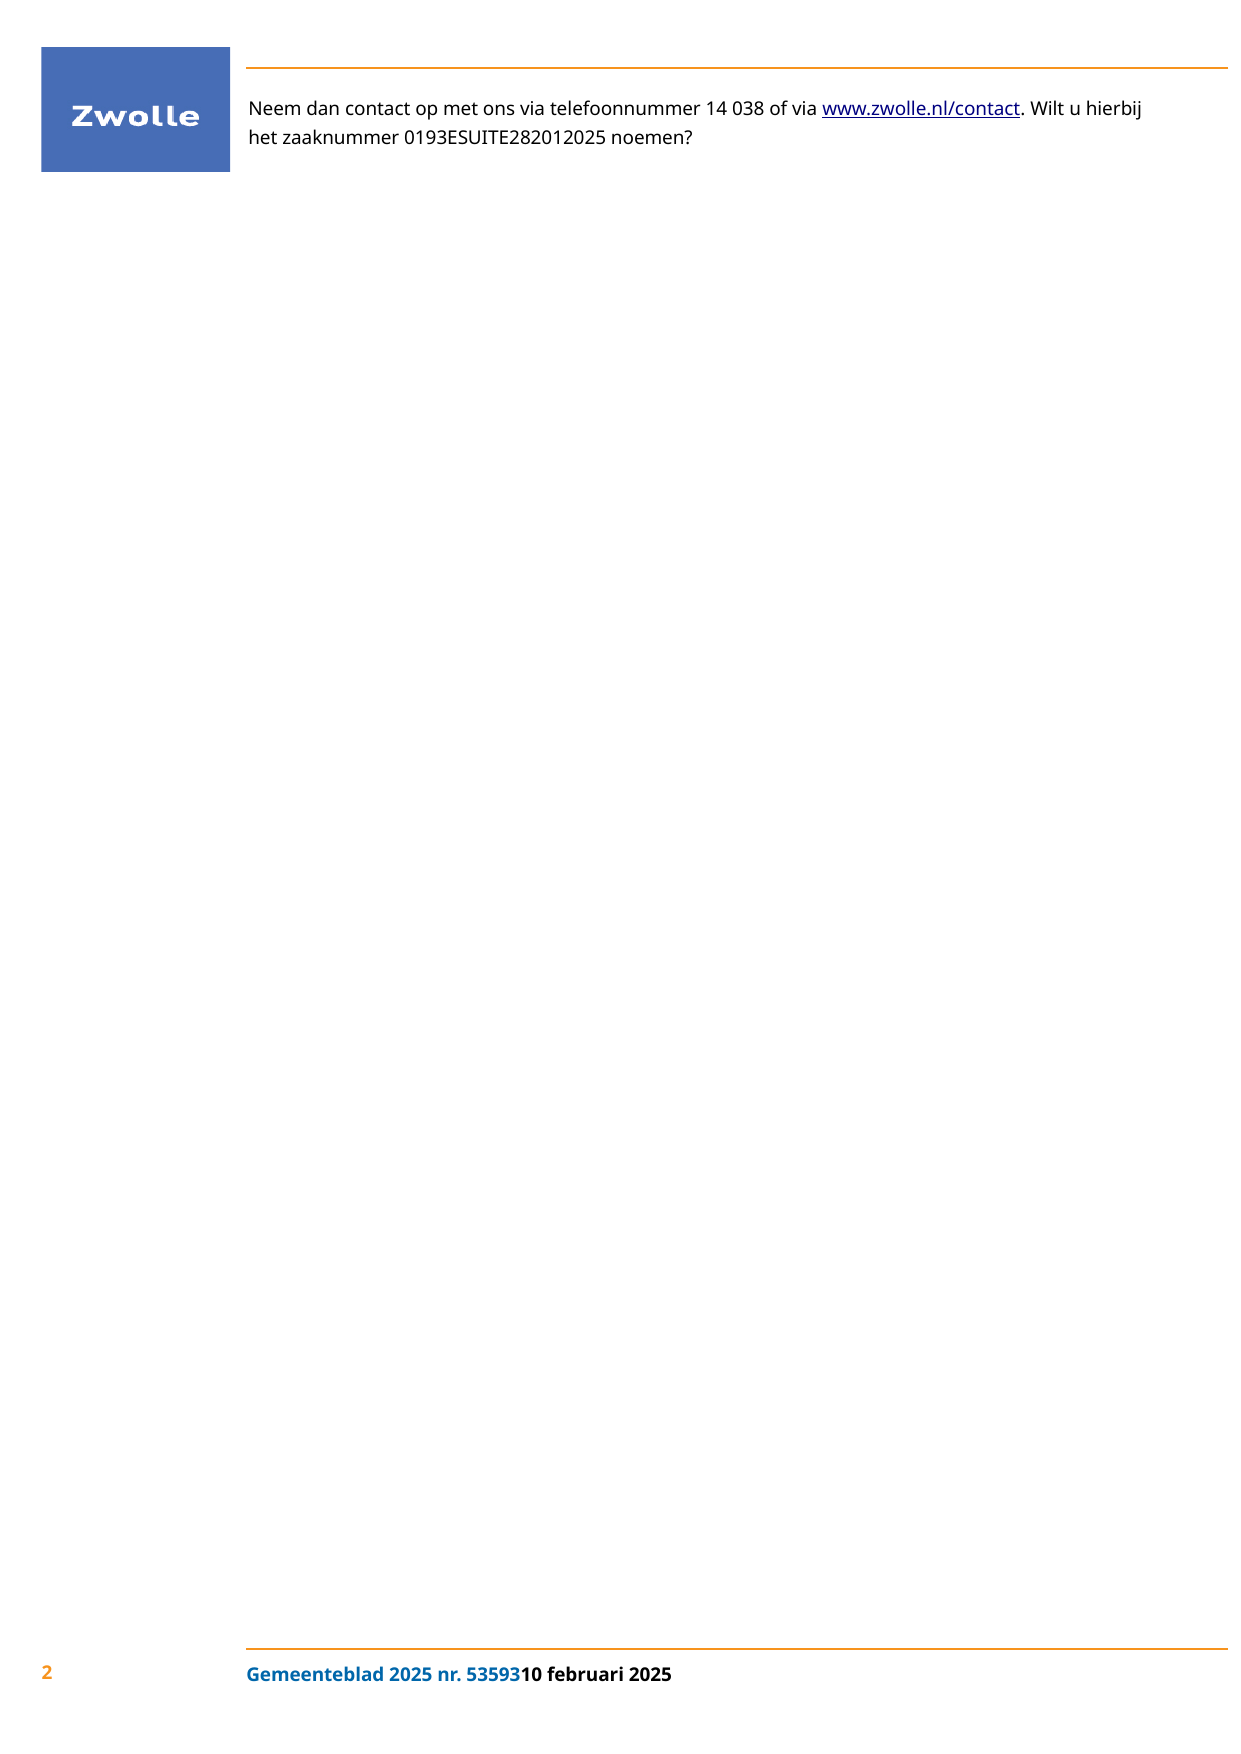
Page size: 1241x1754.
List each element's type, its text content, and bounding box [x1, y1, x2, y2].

text Neem dan contact op met ons via telefoonnummer 14 038 of via www.zwolle.nl/contact. Wilt u hierbij het zaaknummer 0193ESUITE282012025 noemen? [248, 95, 1152, 150]
picture [41, 47, 231, 172]
